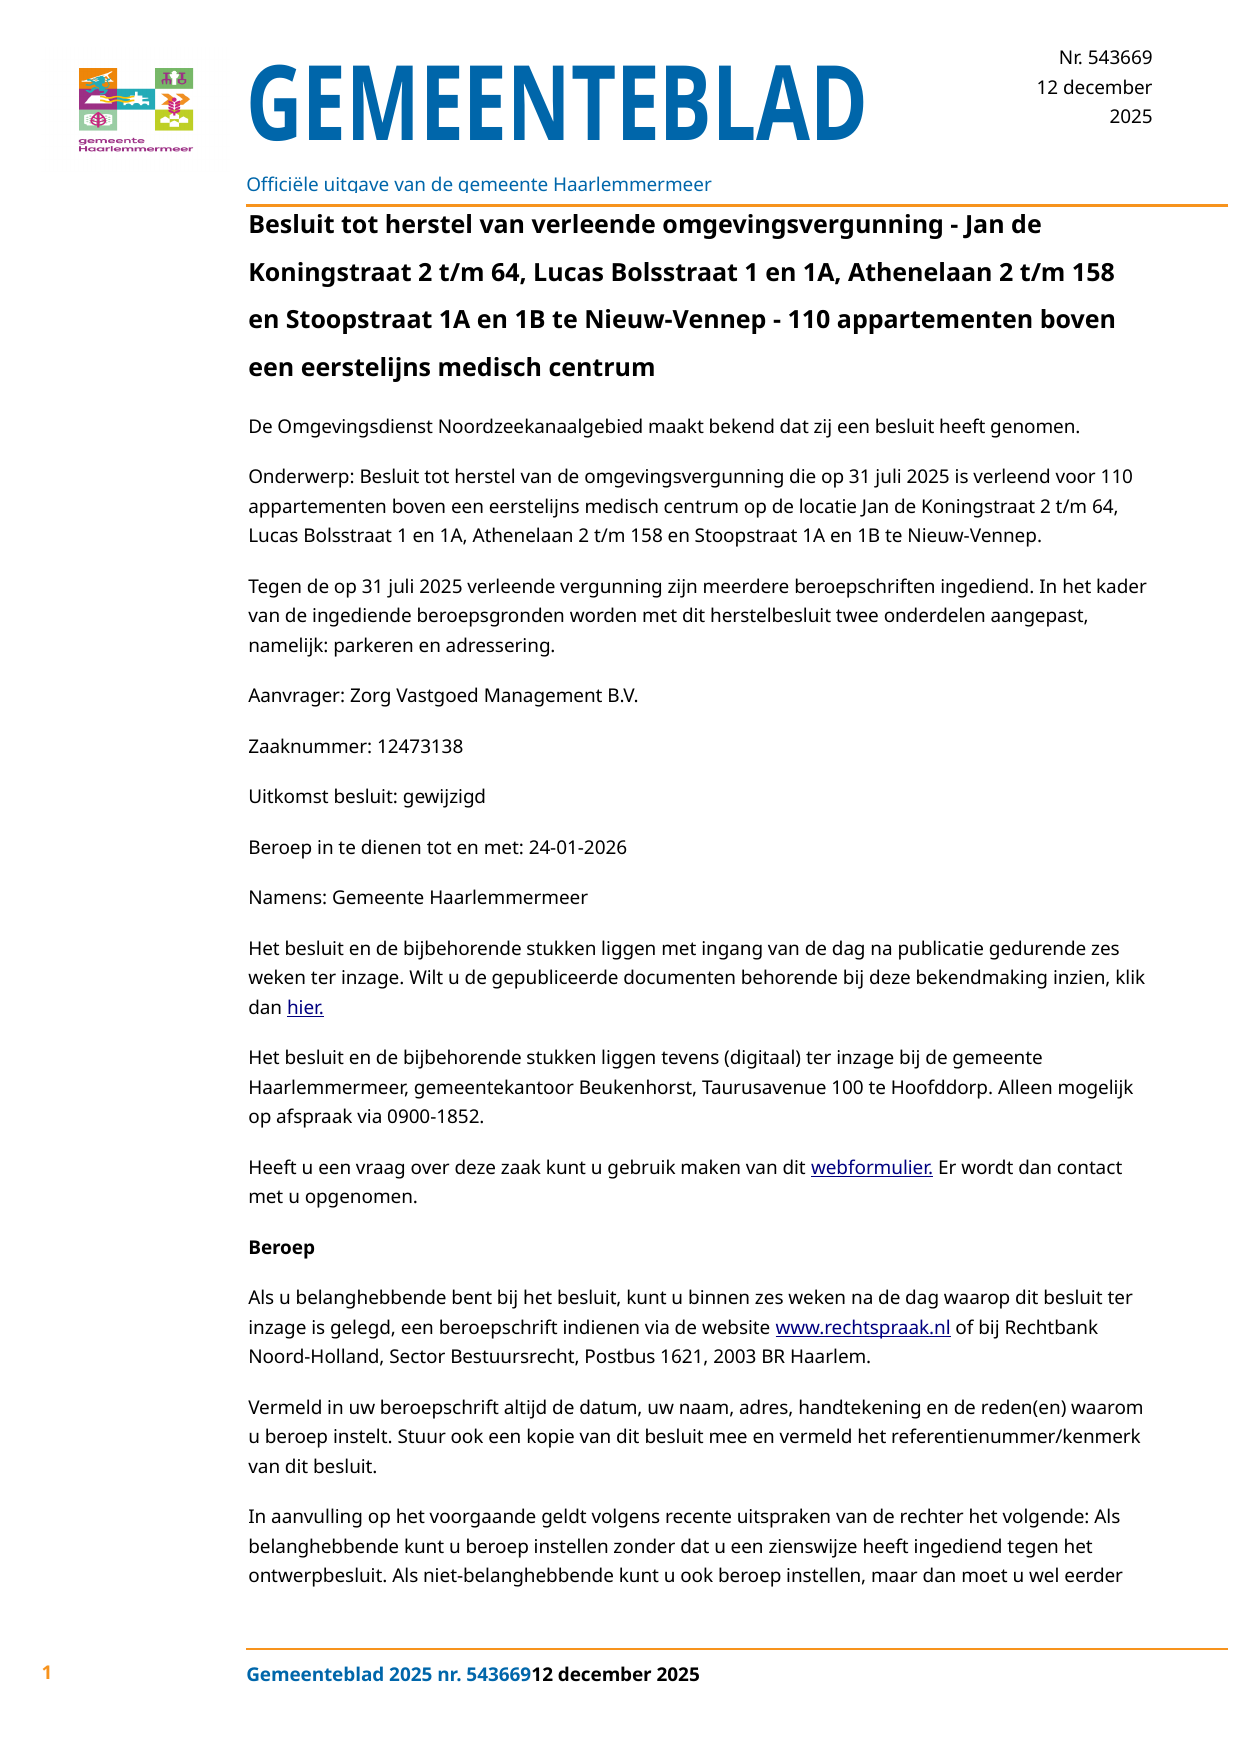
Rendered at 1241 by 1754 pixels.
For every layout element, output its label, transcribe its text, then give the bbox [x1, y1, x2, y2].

text Namens: Gemeente Haarlemmermeer [248, 884, 1152, 910]
text Het besluit en de bijbehorende stukken liggen tevens (digitaal) ter inzage bij de gemeente Haarlemmermeer, gemeentekantoor Beukenhorst, Taurusavenue 100 te Hoofddorp. Alleen mogelijk op afspraak via 0900-1852. [248, 1044, 1152, 1129]
text Onderwerp: Besluit tot herstel van de omgevingsvergunning die op 31 juli 2025 is verleend voor 110 appartementen boven een eerstelijns medisch centrum op de locatie Jan de Koningstraat 2 t/m 64, Lucas Bolsstraat 1 en 1A, Athenelaan 2 t/m 158 en Stoopstraat 1A en 1B te Nieuw-Vennep. [248, 463, 1152, 548]
text Uitkomst besluit: gewijzigd [248, 783, 1152, 809]
text Zaaknummer: 12473138 [248, 733, 1152, 759]
picture [41, 47, 231, 172]
text Vermeld in uw beroepschrift altijd de datum, uw naam, adres, handtekening en de reden(en) waarom u beroep instelt. Stuur ook een kopie van dit besluit mee en vermeld het referentienummer/kenmerk van dit besluit. [248, 1394, 1152, 1479]
text Beroep [248, 1234, 1152, 1260]
text Aanvrager: Zorg Vastgoed Management B.V. [248, 683, 1152, 708]
text Heeft u een vraag over deze zaak kunt u gebruik maken van dit webformulier. Er wordt dan contact met u opgenomen. [248, 1154, 1152, 1209]
text In aanvulling op het voorgaande geldt volgens recente uitspraken van de rechter het volgende: Als belanghebbende kunt u beroep instellen zonder dat u een zienswijze heeft ingediend tegen het ontwerpbesluit. Als niet-belanghebbende kunt u ook beroep instellen, maar dan moet u wel eerder [248, 1503, 1152, 1588]
text Als u belanghebbende bent bij het besluit, kunt u binnen zes weken na de dag waarop dit besluit ter inzage is gelegd, een beroepschrift indienen via de website www.rechtspraak.nl of bij Rechtbank Noord-Holland, Sector Bestuursrecht, Postbus 1621, 2003 BR Haarlem. [248, 1284, 1152, 1369]
text Het besluit en de bijbehorende stukken liggen met ingang van de dag na publicatie gedurende zes weken ter inzage. Wilt u de gepubliceerde documenten behorende bij deze bekendmaking inzien, klik dan hier. [248, 935, 1152, 1020]
text Tegen de op 31 juli 2025 verleende vergunning zijn meerdere beroepschriften ingediend. In het kader van de ingediende beroepsgronden worden met dit herstelbesluit twee onderdelen aangepast, namelijk: parkeren en adressering. [248, 573, 1152, 658]
text Besluit tot herstel van verleende omgevingsvergunning - Jan de Koningstraat 2 t/m 64, Lucas Bolsstraat 1 en 1A, Athenelaan 2 t/m 158 en Stoopstraat 1A en 1B te Nieuw-Vennep - 110 appartementen boven een eerstelijns medisch centrum [248, 207, 1152, 384]
text De Omgevingsdienst Noordzeekanaalgebied maakt bekend dat zij een besluit heeft genomen. [248, 413, 1152, 439]
text Beroep in te dienen tot en met: 24-01-2026 [248, 834, 1152, 860]
